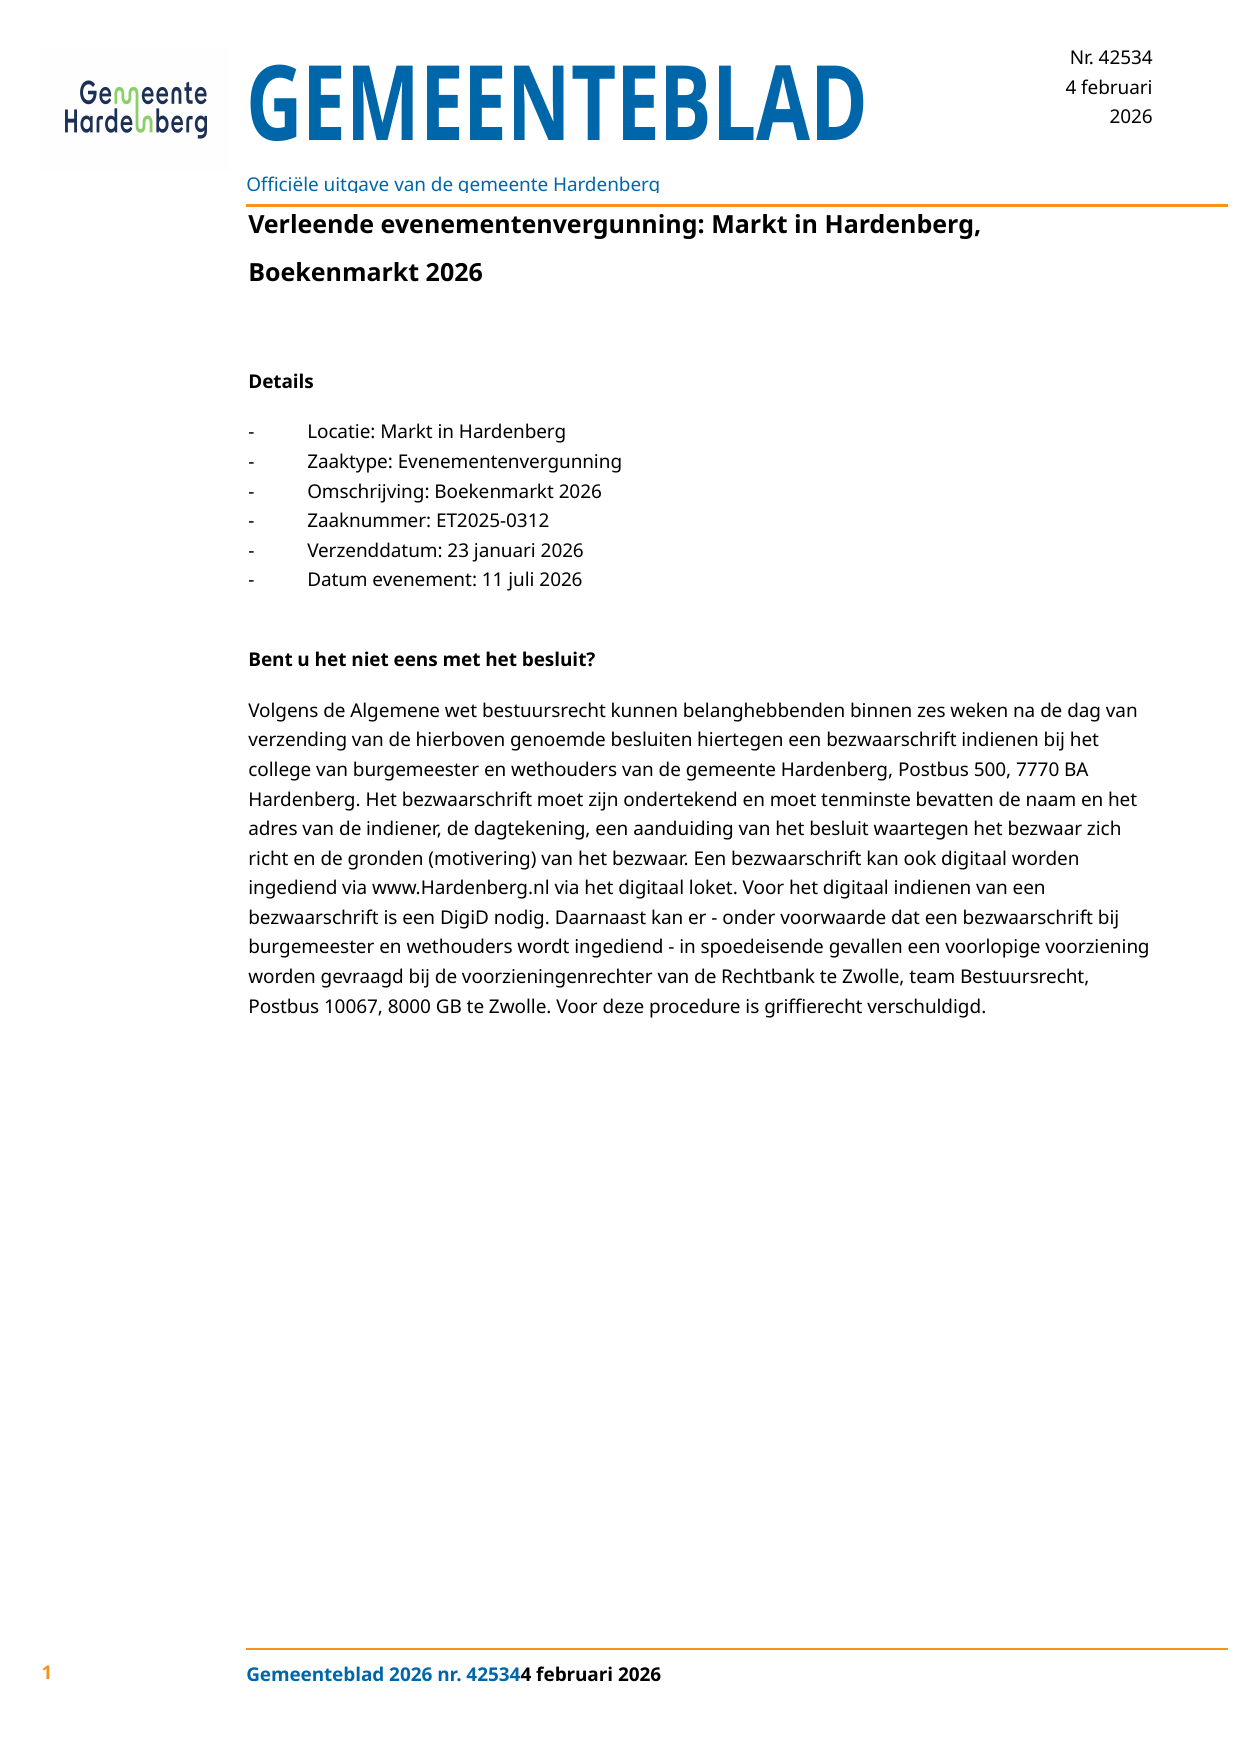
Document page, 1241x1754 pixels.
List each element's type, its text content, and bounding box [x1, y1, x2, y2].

text Bent u het niet eens met het besluit? [248, 647, 1152, 672]
text Volgens de Algemene wet bestuursrecht kunnen belanghebbenden binnen zes weken na de dag van verzending van de hierboven genoemde besluiten hiertegen een bezwaarschrift indienen bij het college van burgemeester en wethouders van de gemeente Hardenberg, Postbus 500, 7770 BA Hardenberg. Het bezwaarschrift moet zijn ondertekend en moet tenminste bevatten de naam en het adres van de indiener, de dagtekening, een aanduiding van het besluit waartegen het bezwaar zich richt en de gronden (motivering) van het bezwaar. Een bezwaarschrift kan ook digitaal worden ingediend via www.Hardenberg.nl via het digitaal loket. Voor het digitaal indienen van een bezwaarschrift is een DigiD nodig. Daarnaast kan er - onder voorwaarde dat een bezwaarschrift bij burgemeester en wethouders wordt ingediend - in spoedeisende gevallen een voorlopige voorziening worden gevraagd bij de voorzieningenrechter van de Rechtbank te Zwolle, team Bestuursrecht, Postbus 10067, 8000 GB te Zwolle. Voor deze procedure is griffierecht verschuldigd. [248, 697, 1152, 1019]
list Locatie: Markt in Hardenberg [248, 419, 1152, 444]
list Zaaknummer: ET2025-0312 [248, 507, 1152, 533]
list Omschrijving: Boekenmarkt 2026 [248, 478, 1152, 504]
list Datum evenement: 11 juli 2026 [248, 567, 1152, 592]
text Details [248, 368, 1152, 394]
picture [41, 47, 231, 172]
list Zaaktype: Evenementenvergunning [248, 448, 1152, 474]
list Verzenddatum: 23 januari 2026 [248, 537, 1152, 563]
text Verleende evenementenvergunning: Markt in Hardenberg, Boekenmarkt 2026 [248, 207, 1152, 288]
